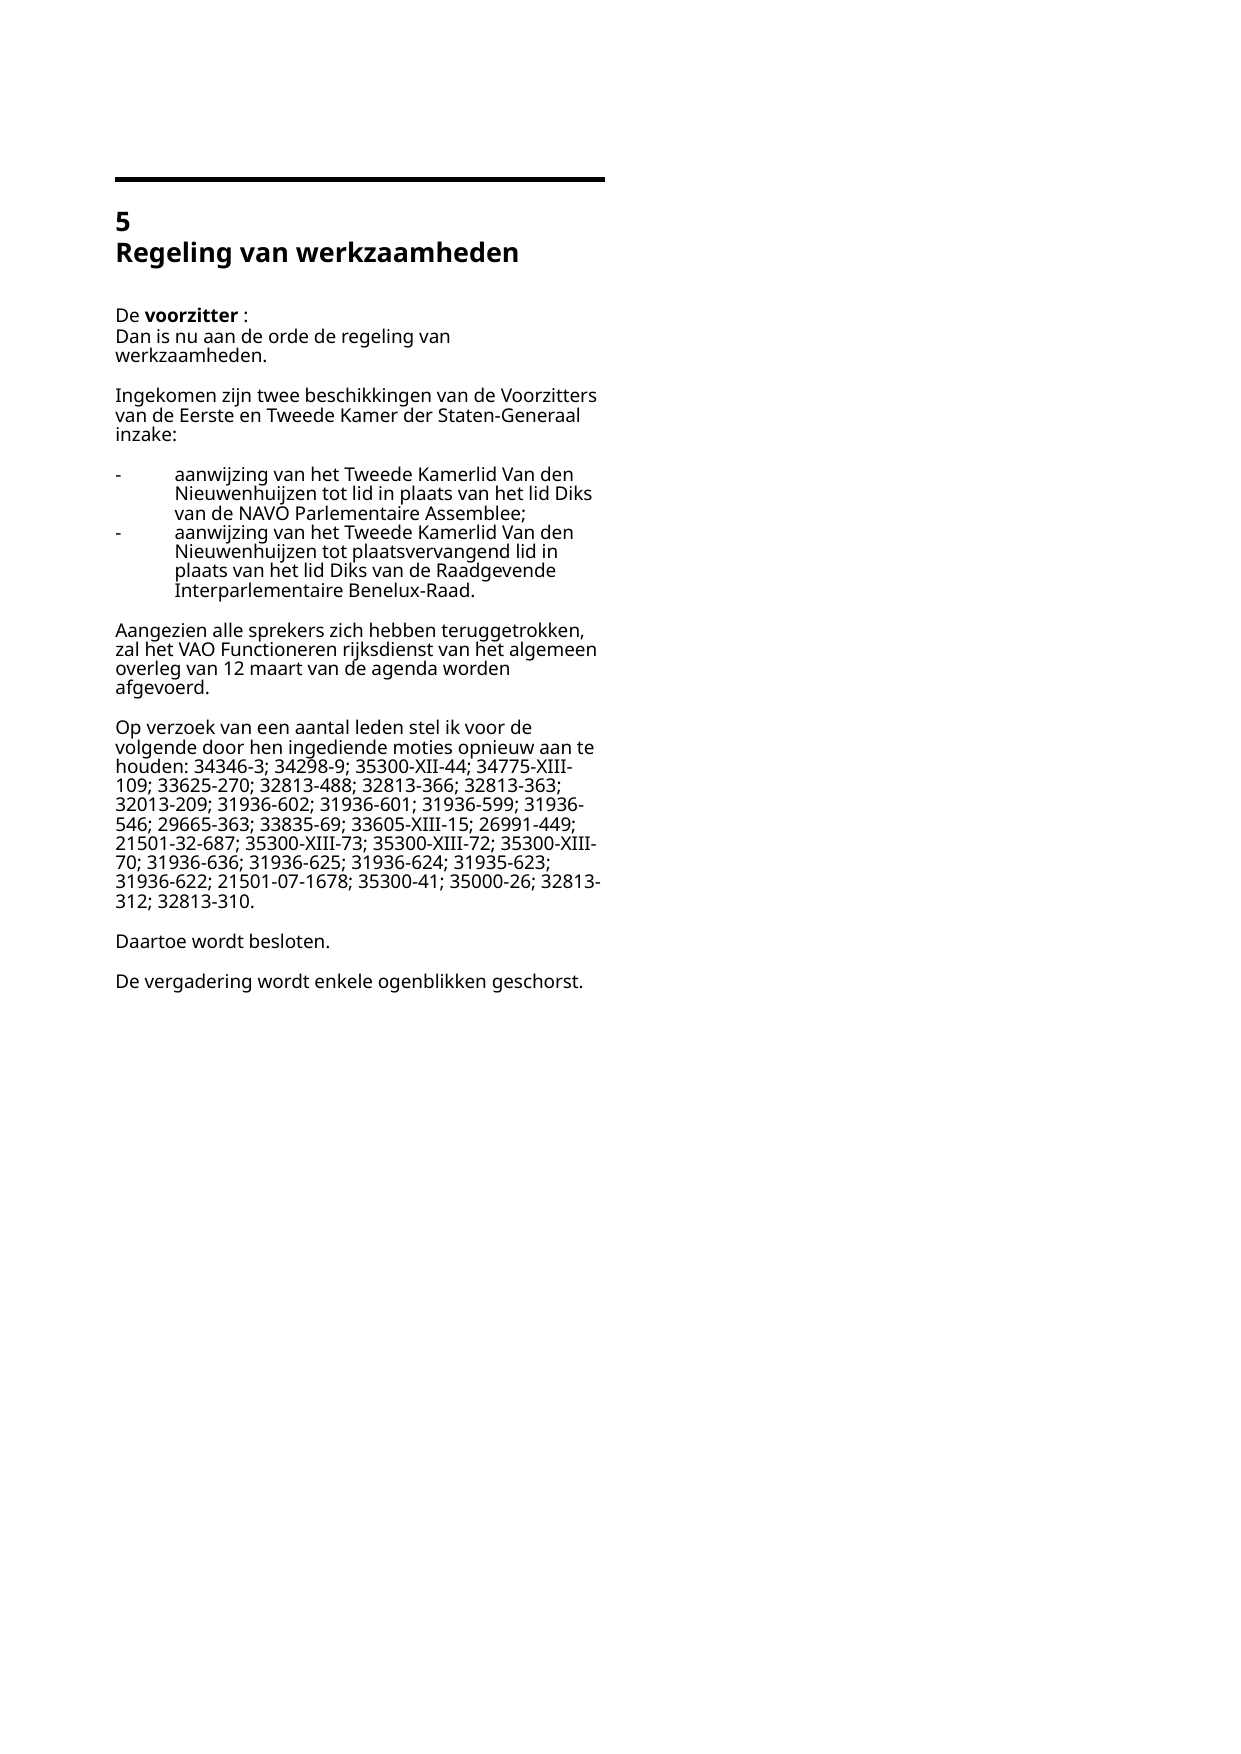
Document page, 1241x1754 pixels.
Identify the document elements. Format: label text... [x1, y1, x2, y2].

text Aangezien alle sprekers zich hebben teruggetrokken, zal het VAO Functioneren rijksdienst van het algemeen overleg van 12 maart van de agenda worden afgevoerd. [115, 622, 605, 699]
text Regeling van werkzaamheden [115, 239, 605, 283]
list aanwijzing van het Tweede Kamerlid Van den Nieuwenhuijzen tot plaatsvervangend lid in plaats van het lid Diks van de Raadgevende Interparlementaire Benelux-Raad. [115, 524, 605, 601]
text De vergadering wordt enkele ogenblikken geschorst. [115, 973, 605, 992]
text Op verzoek van een aantal leden stel ik voor de volgende door hen ingediende moties opnieuw aan te houden: 34346-3; 34298-9; 35300-XII-44; 34775-XIII-109; 33625-270; 32813-488; 32813-366; 32813-363; 32013-209; 31936-602; 31936-601; 31936-599; 31936-546; 29665-363; 33835-69; 33605-XIII-15; 26991-449; 21501-32-687; 35300-XIII-73; 35300-XIII-72; 35300-XIII-70; 31936-636; 31936-625; 31936-624; 31935-623; 31936-622; 21501-07-1678; 35300-41; 35000-26; 32813-312; 32813-310. [115, 719, 605, 912]
text Dan is nu aan de orde de regeling van werkzaamheden. [115, 328, 605, 367]
list aanwijzing van het Tweede Kamerlid Van den Nieuwenhuijzen tot lid in plaats van het lid Diks van de NAVO Parlementaire Assemblee; [115, 466, 605, 524]
text De voorzitter : [115, 302, 605, 328]
text Ingekomen zijn twee beschikkingen van de Voorzitters van de Eerste en Tweede Kamer der Staten-Generaal inzake: [115, 387, 605, 445]
text 5 [115, 203, 605, 239]
text Daartoe wordt besloten. [115, 933, 605, 952]
